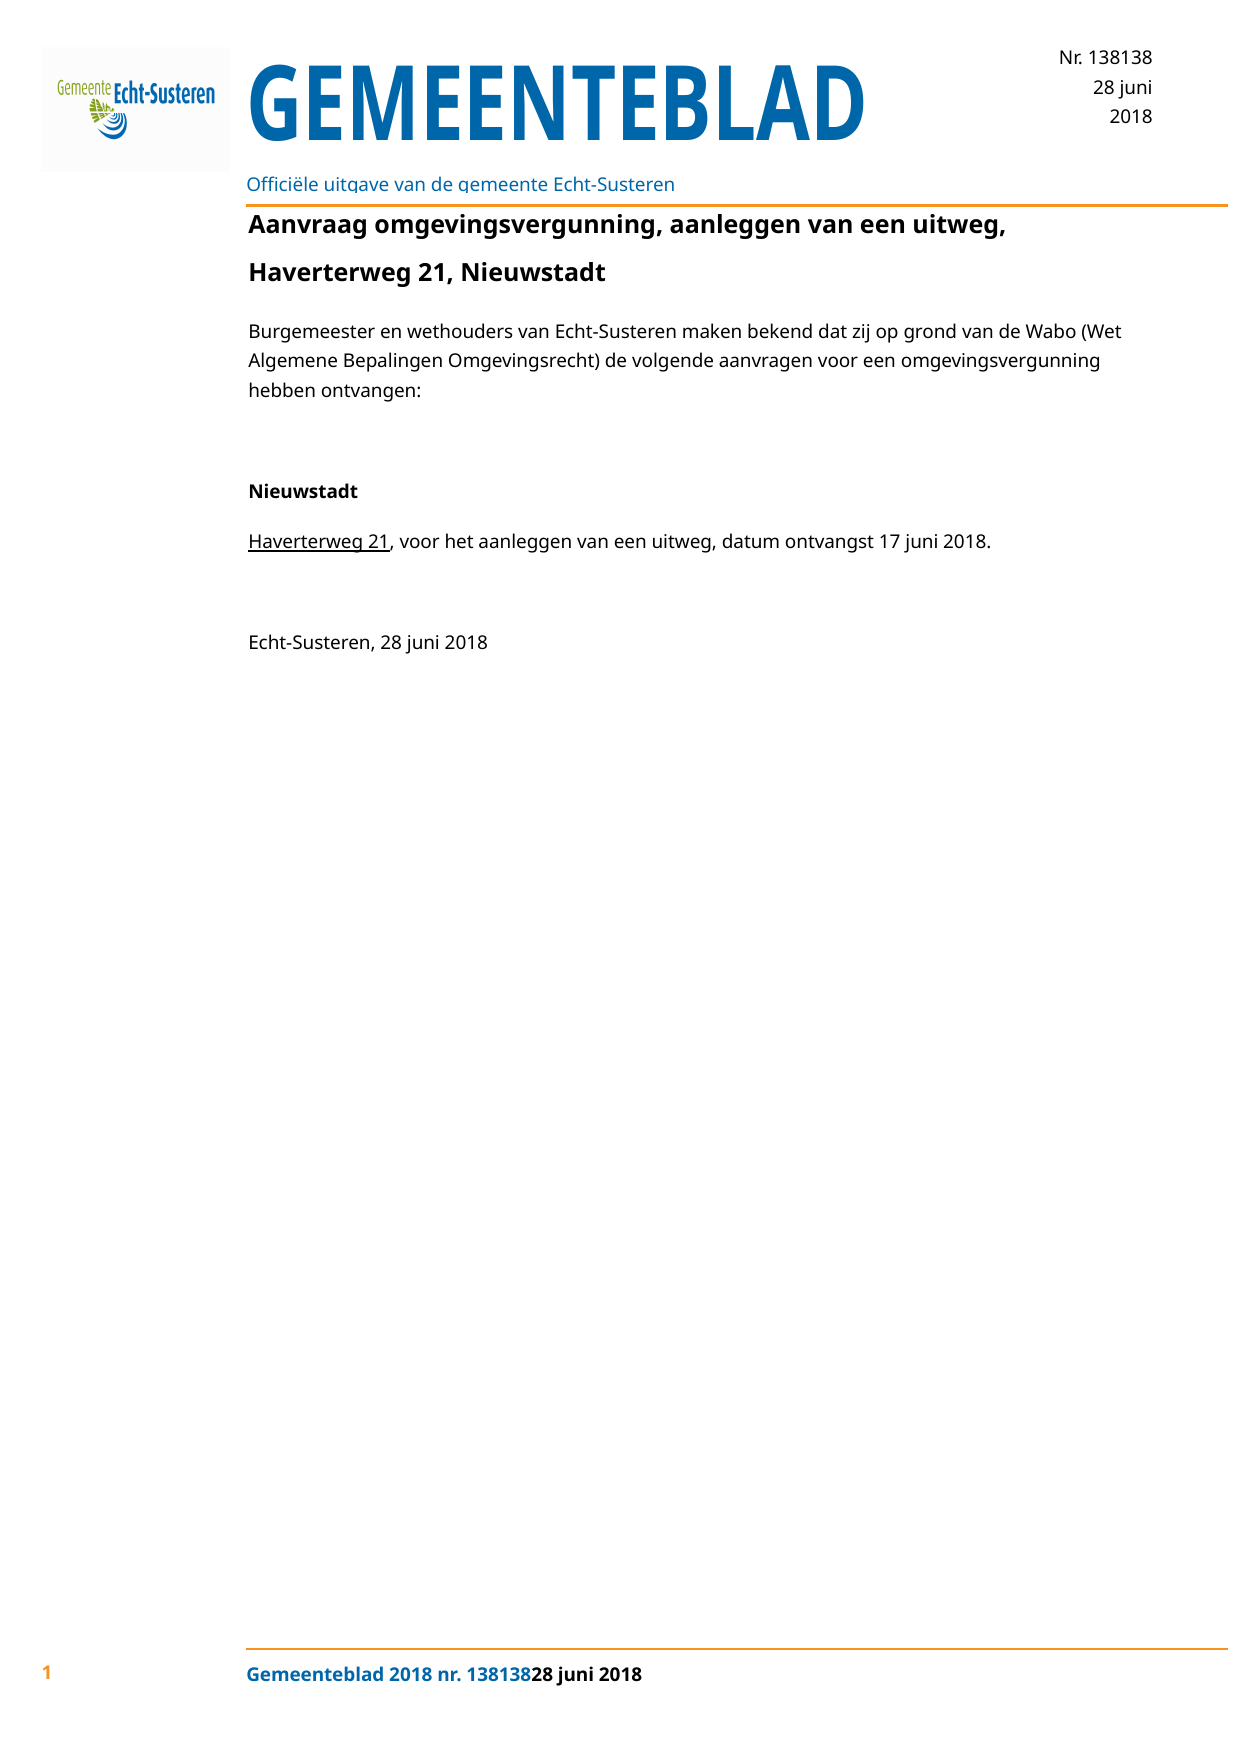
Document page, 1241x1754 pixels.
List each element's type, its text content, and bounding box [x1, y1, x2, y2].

text Aanvraag omgevingsvergunning, aanleggen van een uitweg, Haverterweg 21, Nieuwstadt [248, 207, 1152, 288]
picture [41, 47, 231, 172]
text Haverterweg 21, voor het aanleggen van een uitweg, datum ontvangst 17 juni 2018. [248, 528, 1152, 554]
text Echt-Susteren, 28 juni 2018 [248, 629, 1152, 655]
text Nieuwstadt [248, 478, 1152, 504]
text Burgemeester en wethouders van Echt-Susteren maken bekend dat zij op grond van de Wabo (Wet Algemene Bepalingen Omgevingsrecht) de volgende aanvragen voor een omgevingsvergunning hebben ontvangen: [248, 318, 1152, 403]
